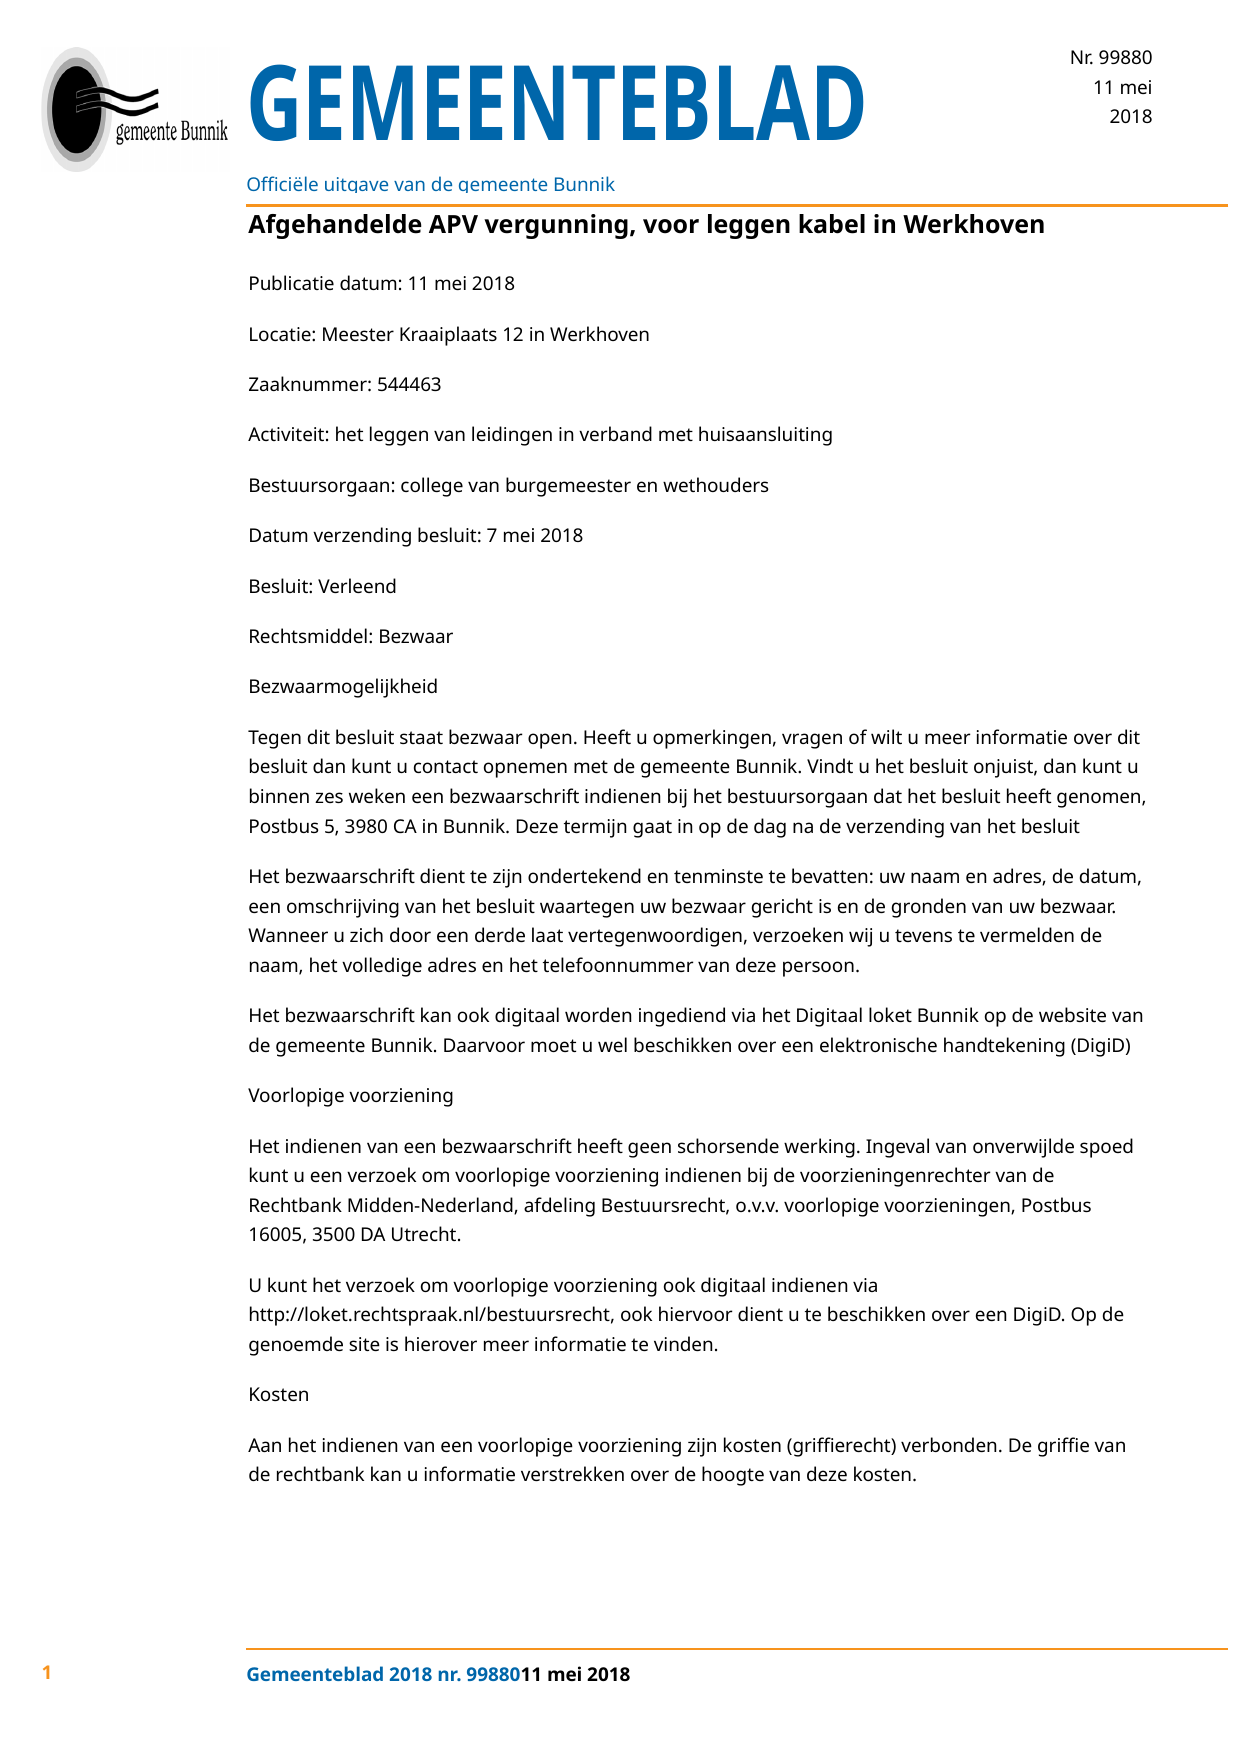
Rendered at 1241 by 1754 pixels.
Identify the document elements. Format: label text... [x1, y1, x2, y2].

text Zaaknummer: 544463 [248, 371, 1152, 397]
text Tegen dit besluit staat bezwaar open. Heeft u opmerkingen, vragen of wilt u meer informatie over dit besluit dan kunt u contact opnemen met de gemeente Bunnik. Vindt u het besluit onjuist, dan kunt u binnen zes weken een bezwaarschrift indienen bij het bestuursorgaan dat het besluit heeft genomen, Postbus 5, 3980 CA in Bunnik. Deze termijn gaat in op de dag na de verzending van het besluit [248, 724, 1152, 838]
text Het bezwaarschrift kan ook digitaal worden ingediend via het Digitaal loket Bunnik op de website van de gemeente Bunnik. Daarvoor moet u wel beschikken over een elektronische handtekening (DigiD) [248, 1002, 1152, 1058]
text Bezwaarmogelijkheid [248, 674, 1152, 699]
text Rechtsmiddel: Bezwaar [248, 623, 1152, 649]
text Publicatie datum: 11 mei 2018 [248, 270, 1152, 296]
text Datum verzending besluit: 7 mei 2018 [248, 522, 1152, 548]
text Aan het indienen van een voorlopige voorziening zijn kosten (griffierecht) verbonden. De griffie van de rechtbank kan u informatie verstrekken over de hoogte van deze kosten. [248, 1432, 1152, 1487]
text Voorlopige voorziening [248, 1082, 1152, 1108]
text Bestuursorgaan: college van burgemeester en wethouders [248, 472, 1152, 498]
text Locatie: Meester Kraaiplaats 12 in Werkhoven [248, 321, 1152, 346]
text U kunt het verzoek om voorlopige voorziening ook digitaal indienen via http://loket.rechtspraak.nl/bestuursrecht, ook hiervoor dient u te beschikken over een DigiD. Op de genoemde site is hierover meer informatie te vinden. [248, 1272, 1152, 1357]
text Het indienen van een bezwaarschrift heeft geen schorsende werking. Ingeval van onverwijlde spoed kunt u een verzoek om voorlopige voorziening indienen bij de voorzieningenrechter van de Rechtbank Midden-Nederland, afdeling Bestuursrecht, o.v.v. voorlopige voorzieningen, Postbus 16005, 3500 DA Utrecht. [248, 1133, 1152, 1247]
text Activiteit: het leggen van leidingen in verband met huisaansluiting [248, 422, 1152, 447]
text Afgehandelde APV vergunning, voor leggen kabel in Werkhoven [248, 207, 1152, 241]
text Kosten [248, 1382, 1152, 1407]
picture [41, 47, 231, 172]
text Besluit: Verleend [248, 573, 1152, 598]
text Het bezwaarschrift dient te zijn ondertekend en tenminste te bevatten: uw naam en adres, de datum, een omschrijving van het besluit waartegen uw bezwaar gericht is en de gronden van uw bezwaar. Wanneer u zich door een derde laat vertegenwoordigen, verzoeken wij u tevens te vermelden de naam, het volledige adres en het telefoonnummer van deze persoon. [248, 863, 1152, 978]
